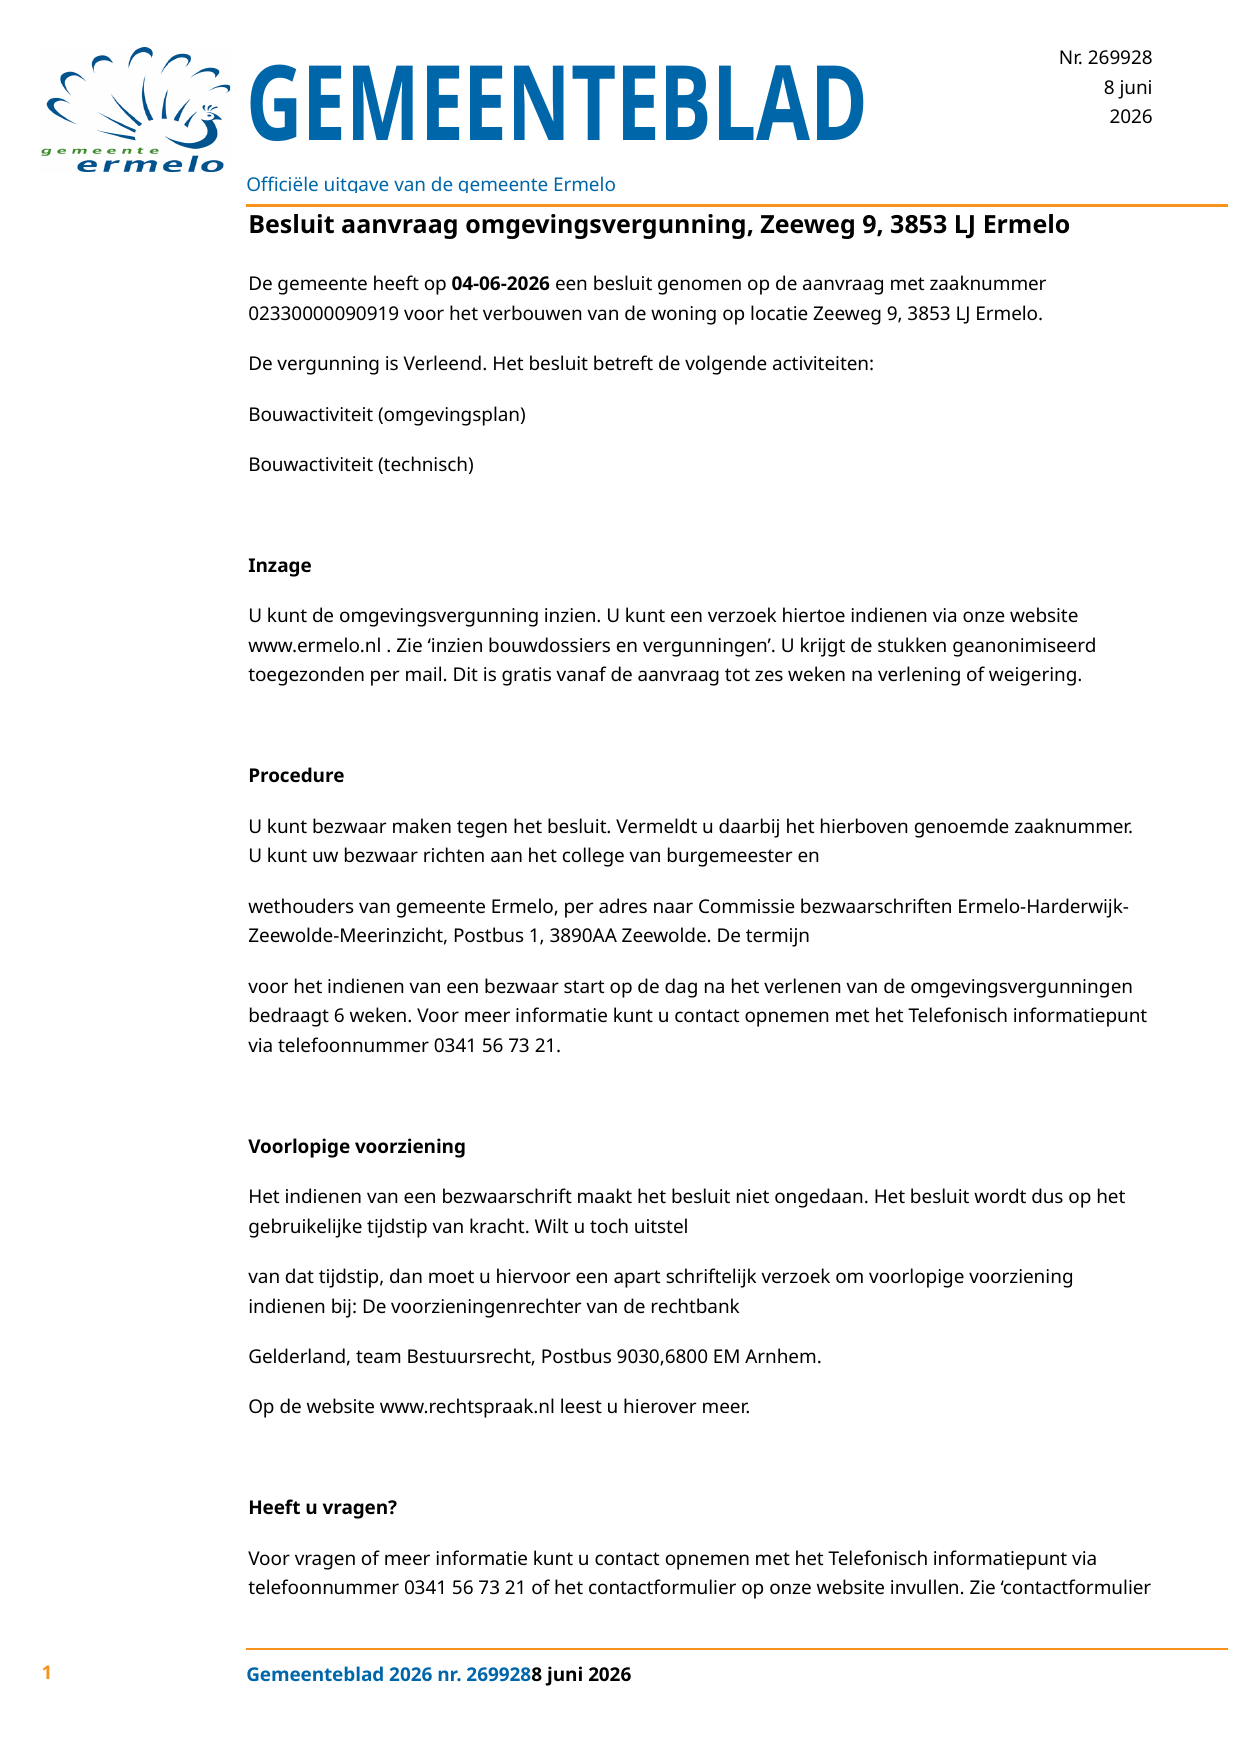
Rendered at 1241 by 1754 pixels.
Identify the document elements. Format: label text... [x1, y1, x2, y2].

text voor het indienen van een bezwaar start op de dag na het verlenen van de omgevingsvergunningen bedraagt 6 weken. Voor meer informatie kunt u contact opnemen met het Telefonisch informatiepunt via telefoonnummer 0341 56 73 21. [248, 973, 1152, 1058]
picture [41, 47, 231, 172]
text U kunt de omgevingsvergunning inzien. U kunt een verzoek hiertoe indienen via onze website www.ermelo.nl . Zie ‘inzien bouwdossiers en vergunningen’. U krijgt de stukken geanonimiseerd toegezonden per mail. Dit is gratis vanaf de aanvraag tot zes weken na verlening of weigering. [248, 602, 1152, 687]
text Gelderland, team Bestuursrecht, Postbus 9030,6800 EM Arnhem. [248, 1343, 1152, 1369]
text Inzage [248, 552, 1152, 578]
text Bouwactiviteit (omgevingsplan) [248, 401, 1152, 426]
text U kunt bezwaar maken tegen het besluit. Vermeldt u daarbij het hierboven genoemde zaaknummer. U kunt uw bezwaar richten aan het college van burgemeester en [248, 813, 1152, 868]
text wethouders van gemeente Ermelo, per adres naar Commissie bezwaarschriften Ermelo-Harderwijk-Zeewolde-Meerinzicht, Postbus 1, 3890AA Zeewolde. De termijn [248, 893, 1152, 948]
text De gemeente heeft op 04-06-2026 een besluit genomen op de aanvraag met zaaknummer 02330000090919 voor het verbouwen van de woning op locatie Zeeweg 9, 3853 LJ Ermelo. [248, 270, 1152, 326]
text Besluit aanvraag omgevingsvergunning, Zeeweg 9, 3853 LJ Ermelo [248, 207, 1152, 241]
text De vergunning is Verleend. Het besluit betreft de volgende activiteiten: [248, 350, 1152, 376]
text Voorlopige voorziening [248, 1133, 1152, 1158]
text Bouwactiviteit (technisch) [248, 451, 1152, 477]
text Op de website www.rechtspraak.nl leest u hierover meer. [248, 1394, 1152, 1419]
text van dat tijdstip, dan moet u hiervoor een apart schriftelijk verzoek om voorlopige voorziening indienen bij: De voorzieningenrechter van de rechtbank [248, 1263, 1152, 1318]
text Voor vragen of meer informatie kunt u contact opnemen met het Telefonisch informatiepunt via telefoonnummer 0341 56 73 21 of het contactformulier op onze website invullen. Zie ‘contactformulier [248, 1545, 1152, 1600]
text Procedure [248, 762, 1152, 788]
text Heeft u vragen? [248, 1494, 1152, 1520]
text Het indienen van een bezwaarschrift maakt het besluit niet ongedaan. Het besluit wordt dus op het gebruikelijke tijdstip van kracht. Wilt u toch uitstel [248, 1183, 1152, 1238]
